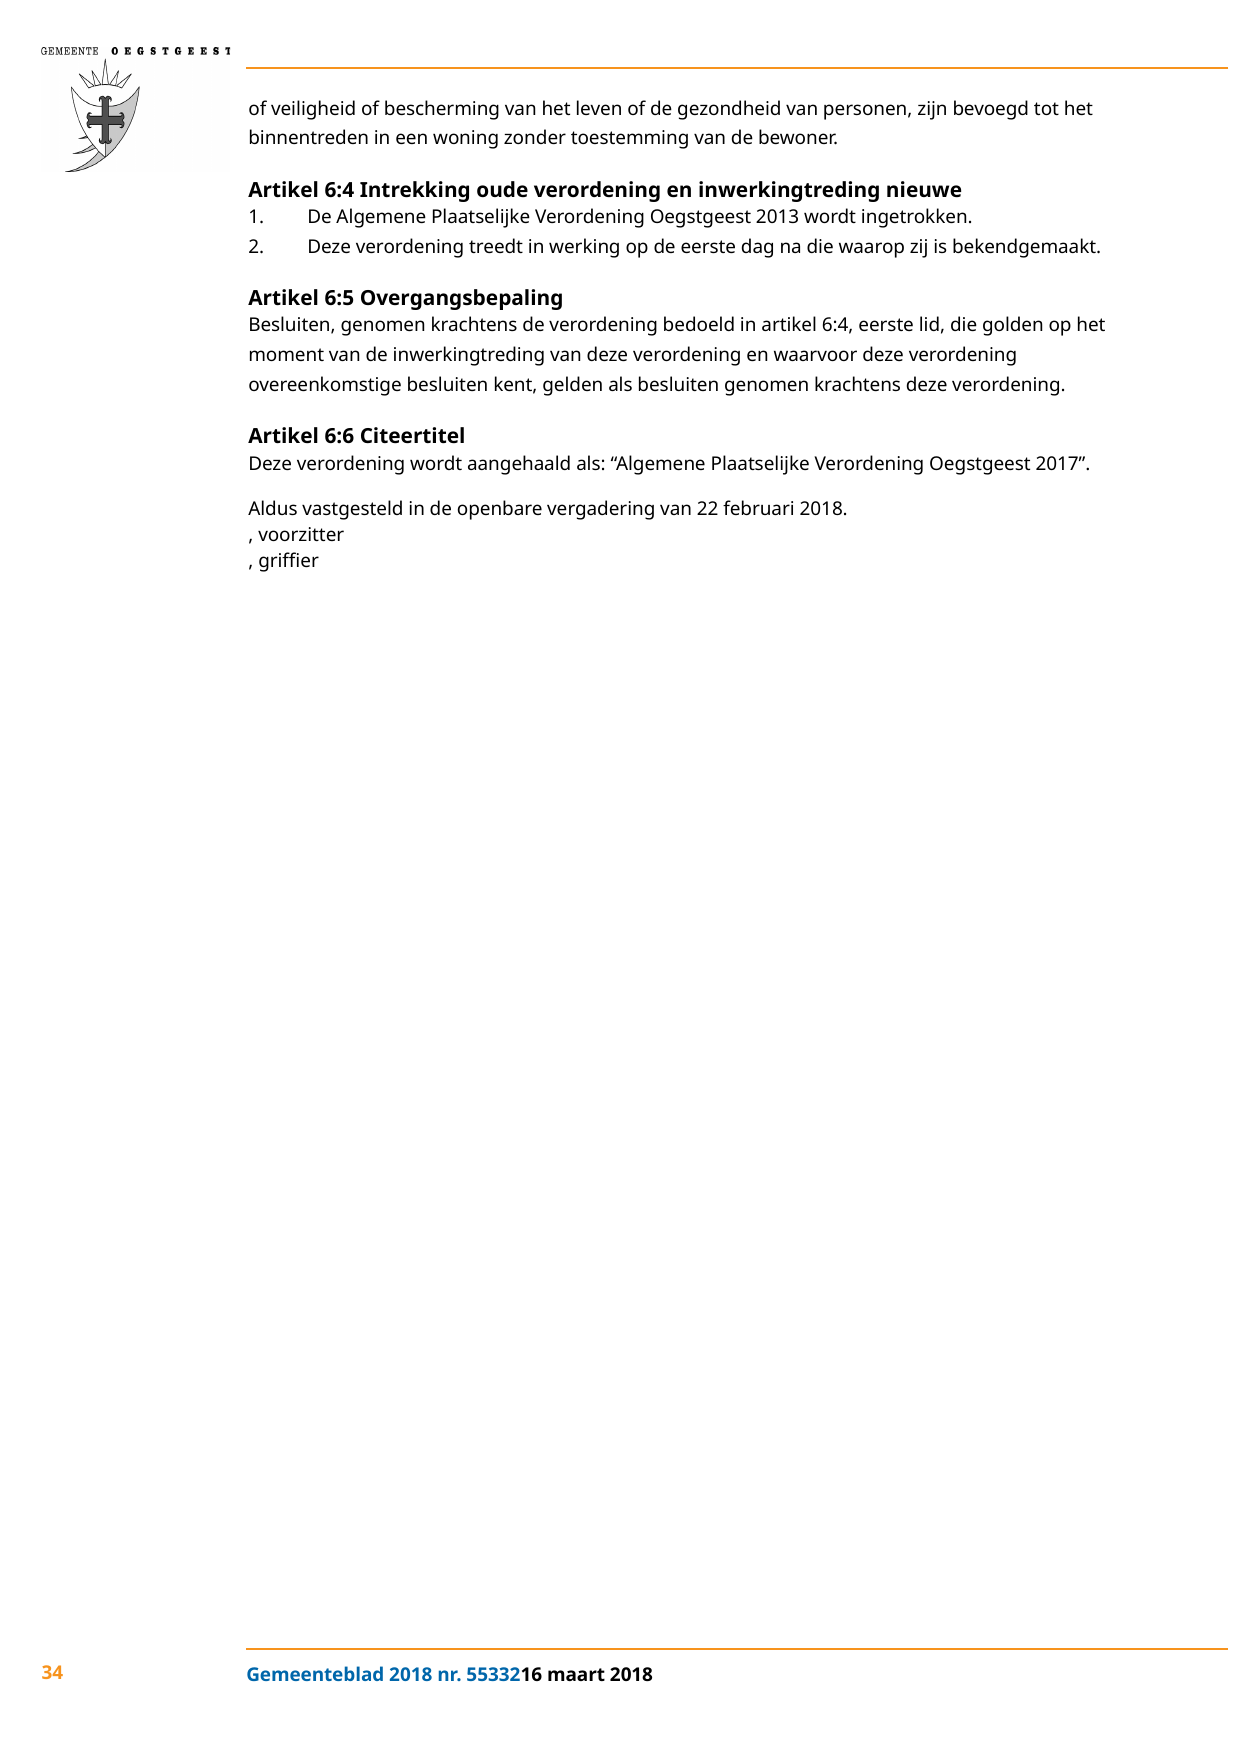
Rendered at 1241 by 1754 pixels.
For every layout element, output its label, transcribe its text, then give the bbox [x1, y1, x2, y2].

list De Algemene Plaatselijke Verordening Oegstgeest 2013 wordt ingetrokken. [248, 203, 1152, 229]
text Artikel 6:4 Intrekking oude verordening en inwerkingtreding nieuwe [248, 175, 1152, 203]
text Besluiten, genomen krachtens de verordening bedoeld in artikel 6:4, eerste lid, die golden op het moment van de inwerkingtreding van deze verordening en waarvoor deze verordening overeenkomstige besluiten kent, gelden als besluiten genomen krachtens deze verordening. [248, 312, 1152, 397]
picture [41, 47, 231, 172]
text Artikel 6:5 Overgangsbepaling [248, 283, 1152, 312]
text , griffier [248, 547, 1152, 572]
text Aldus vastgesteld in de openbare vergadering van 22 februari 2018. [248, 495, 1152, 521]
text Artikel 6:6 Citeertitel [248, 421, 1152, 450]
text of veiligheid of bescherming van het leven of de gezondheid van personen, zijn bevoegd tot het binnentreden in een woning zonder toestemming van de bewoner. [248, 95, 1152, 150]
text , voorzitter [248, 521, 1152, 547]
list Deze verordening treedt in werking op de eerste dag na die waarop zij is bekendgemaakt. [248, 233, 1152, 258]
text Deze verordening wordt aangehaald als: “Algemene Plaatselijke Verordening Oegstgeest 2017”. [248, 450, 1152, 475]
